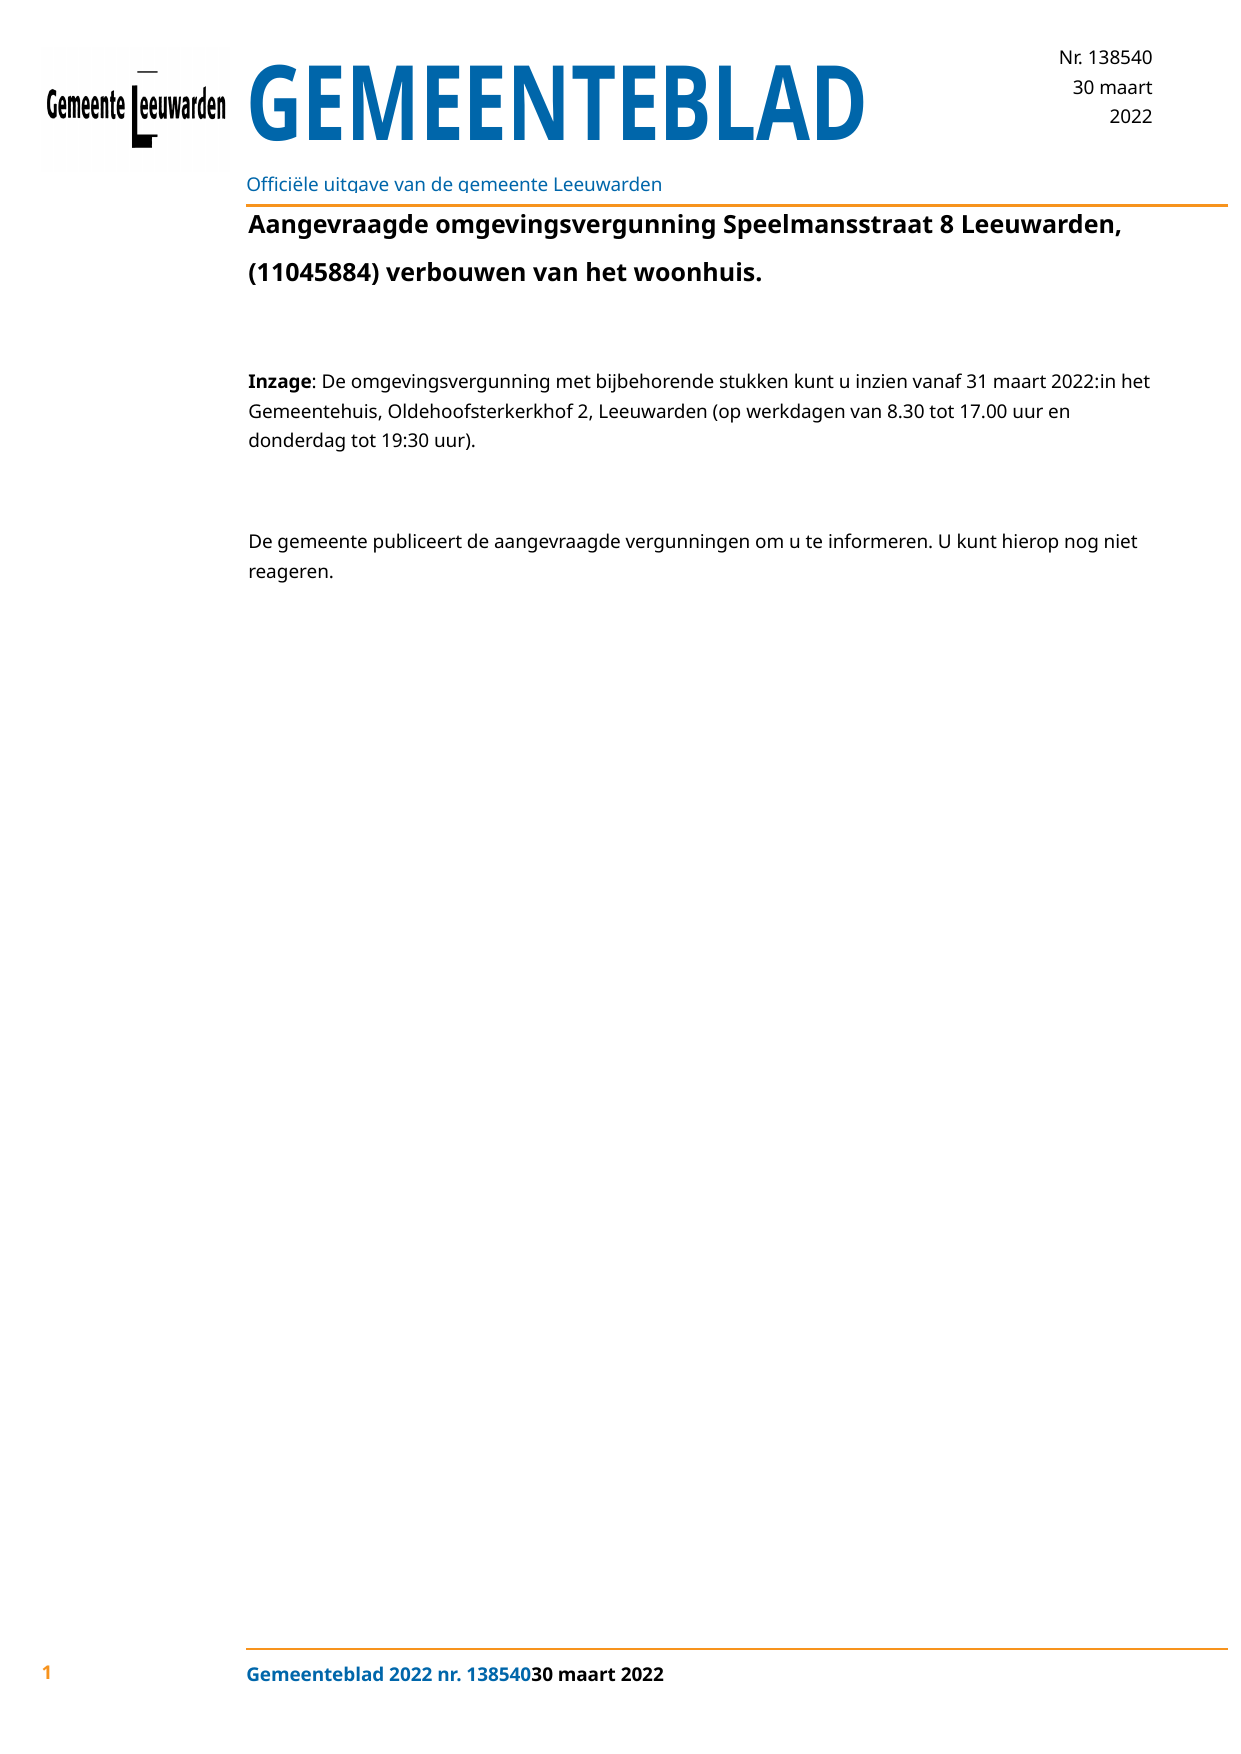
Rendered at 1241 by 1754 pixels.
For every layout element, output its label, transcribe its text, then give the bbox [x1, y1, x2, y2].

text Inzage: De omgevingsvergunning met bijbehorende stukken kunt u inzien vanaf 31 maart 2022:in het Gemeentehuis, Oldehoofsterkerkhof 2, Leeuwarden (op werkdagen van 8.30 tot 17.00 uur en donderdag tot 19:30 uur). [248, 368, 1152, 453]
text Aangevraagde omgevingsvergunning Speelmansstraat 8 Leeuwarden, (11045884) verbouwen van het woonhuis. [248, 207, 1152, 288]
picture [41, 47, 231, 172]
text De gemeente publiceert de aangevraagde vergunningen om u te informeren. U kunt hierop nog niet reageren. [248, 528, 1152, 584]
